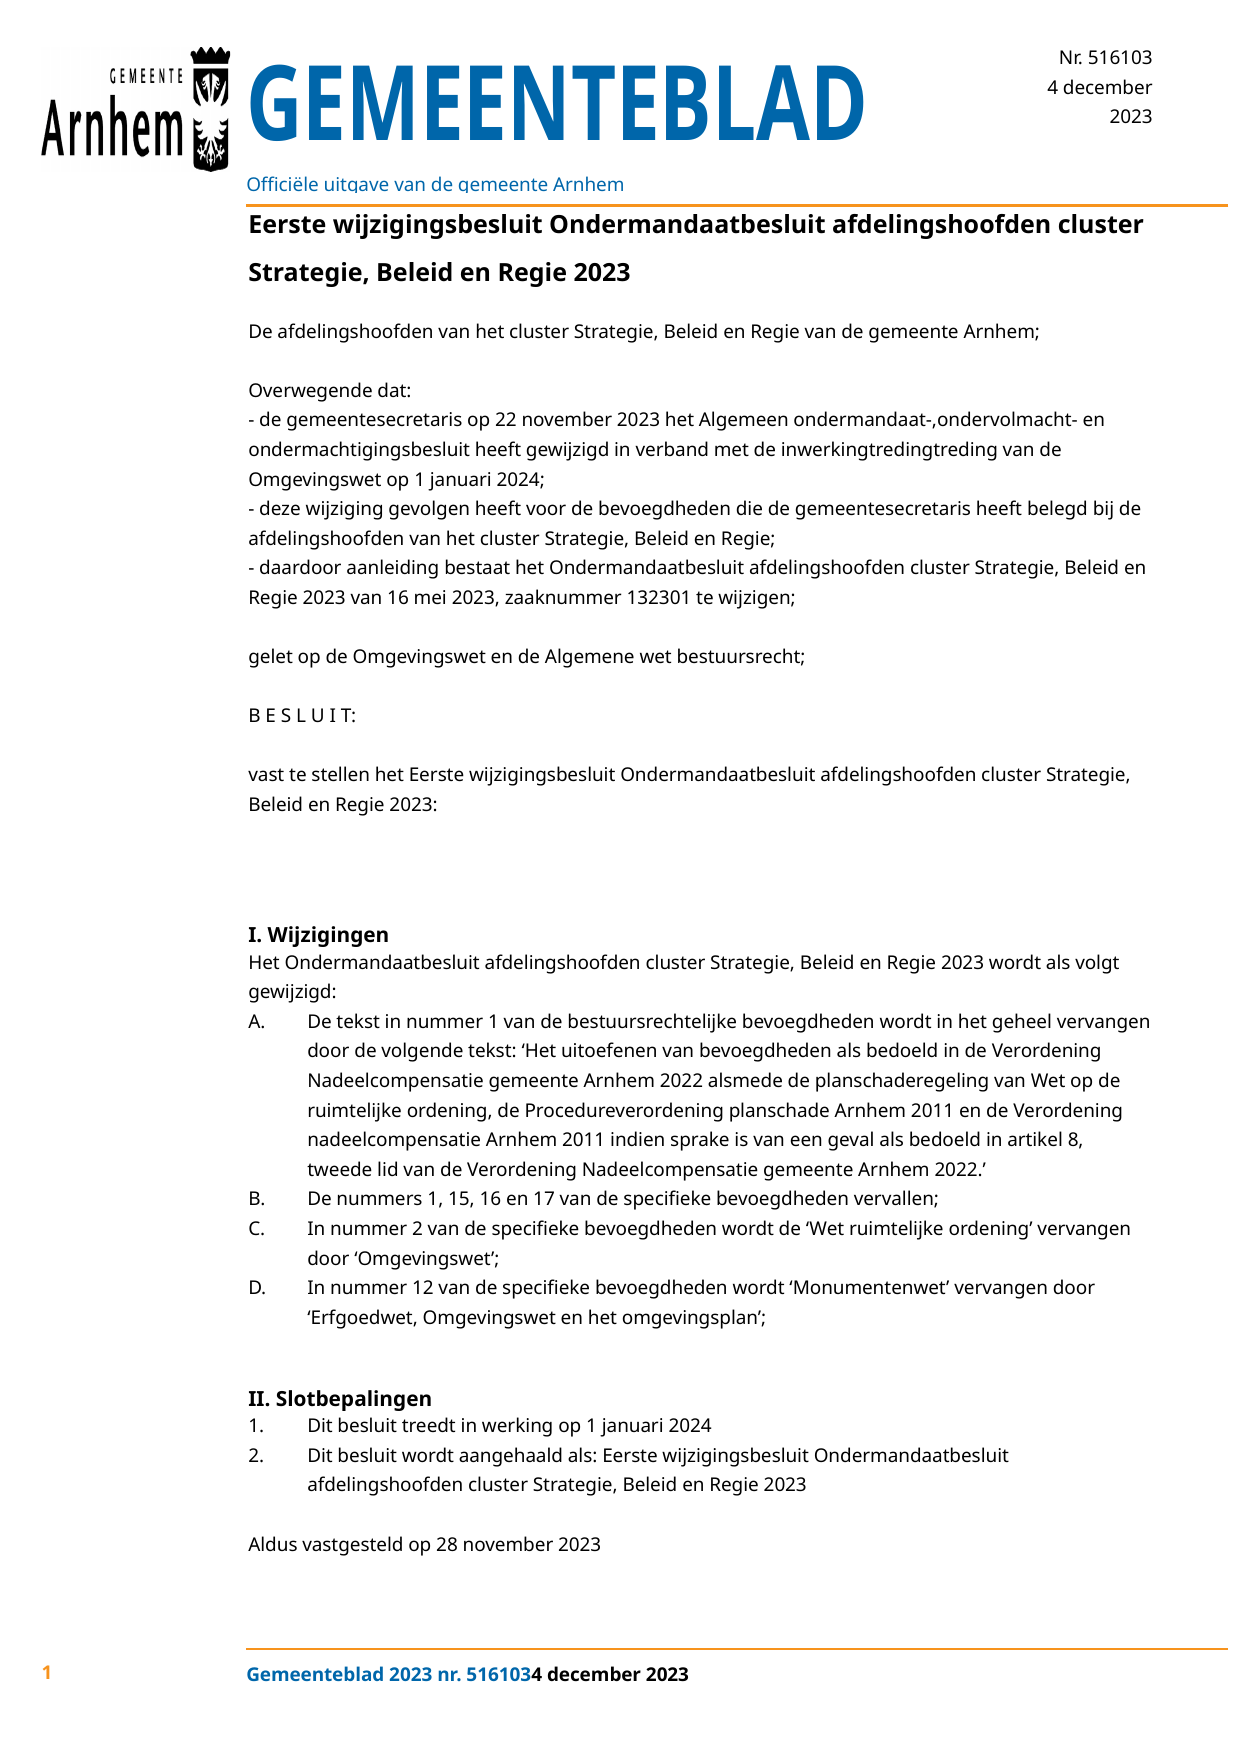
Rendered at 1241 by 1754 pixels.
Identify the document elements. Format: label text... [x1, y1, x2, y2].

list Dit besluit treedt in werking op 1 januari 2024 [248, 1412, 1152, 1438]
list In nummer 12 van de specifieke bevoegdheden wordt ‘Monumentenwet’ vervangen door ‘Erfgoedwet, Omgevingswet en het omgevingsplan’; [248, 1274, 1152, 1330]
list In nummer 2 van de specifieke bevoegdheden wordt de ‘Wet ruimtelijke ordening’ vervangen door ‘Omgevingswet’; [248, 1215, 1152, 1271]
text Het Ondermandaatbesluit afdelingshoofden cluster Strategie, Beleid en Regie 2023 wordt als volgt gewijzigd: [248, 949, 1152, 1004]
list De tekst in nummer 1 van de bestuursrechtelijke bevoegdheden wordt in het geheel vervangen door de volgende tekst: ‘Het uitoefenen van bevoegdheden als bedoeld in de Verordening Nadeelcompensatie gemeente Arnhem 2022 alsmede de planschaderegeling van Wet op de ruimtelijke ordening, de Procedureverordening planschade Arnhem 2011 en de Verordening nadeelcompensatie Arnhem 2011 indien sprake is van een geval als bedoeld in artikel 8, tweede lid van de Verordening Nadeelcompensatie gemeente Arnhem 2022.’ [248, 1008, 1152, 1182]
text - de gemeentesecretaris op 22 november 2023 het Algemeen ondermandaat-,ondervolmacht- en ondermachtigingsbesluit heeft gewijzigd in verband met de inwerkingtredingtreding van de Omgevingswet op 1 januari 2024; [248, 407, 1152, 492]
text Eerste wijzigingsbesluit Ondermandaatbesluit afdelingshoofden cluster Strategie, Beleid en Regie 2023 [248, 207, 1152, 288]
text Aldus vastgesteld op 28 november 2023 [248, 1531, 1152, 1556]
picture [41, 47, 231, 172]
text B E S L U I T: [248, 702, 1152, 728]
text gelet op de Omgevingswet en de Algemene wet bestuursrecht; [248, 643, 1152, 669]
text I. Wijzigingen [248, 921, 1152, 949]
text Overwegende dat: [248, 377, 1152, 403]
list De nummers 1, 15, 16 en 17 van de specifieke bevoegdheden vervallen; [248, 1186, 1152, 1211]
text De afdelingshoofden van het cluster Strategie, Beleid en Regie van de gemeente Arnhem; [248, 318, 1152, 344]
text II. Slotbepalingen [248, 1384, 1152, 1412]
text - deze wijziging gevolgen heeft voor de bevoegdheden die de gemeentesecretaris heeft belegd bij de afdelingshoofden van het cluster Strategie, Beleid en Regie; [248, 495, 1152, 551]
text vast te stellen het Eerste wijzigingsbesluit Ondermandaatbesluit afdelingshoofden cluster Strategie, Beleid en Regie 2023: [248, 762, 1152, 817]
text - daardoor aanleiding bestaat het Ondermandaatbesluit afdelingshoofden cluster Strategie, Beleid en Regie 2023 van 16 mei 2023, zaaknummer 132301 te wijzigen; [248, 554, 1152, 610]
list Dit besluit wordt aangehaald als: Eerste wijzigingsbesluit Ondermandaatbesluit afdelingshoofden cluster Strategie, Beleid en Regie 2023 [248, 1442, 1152, 1497]
